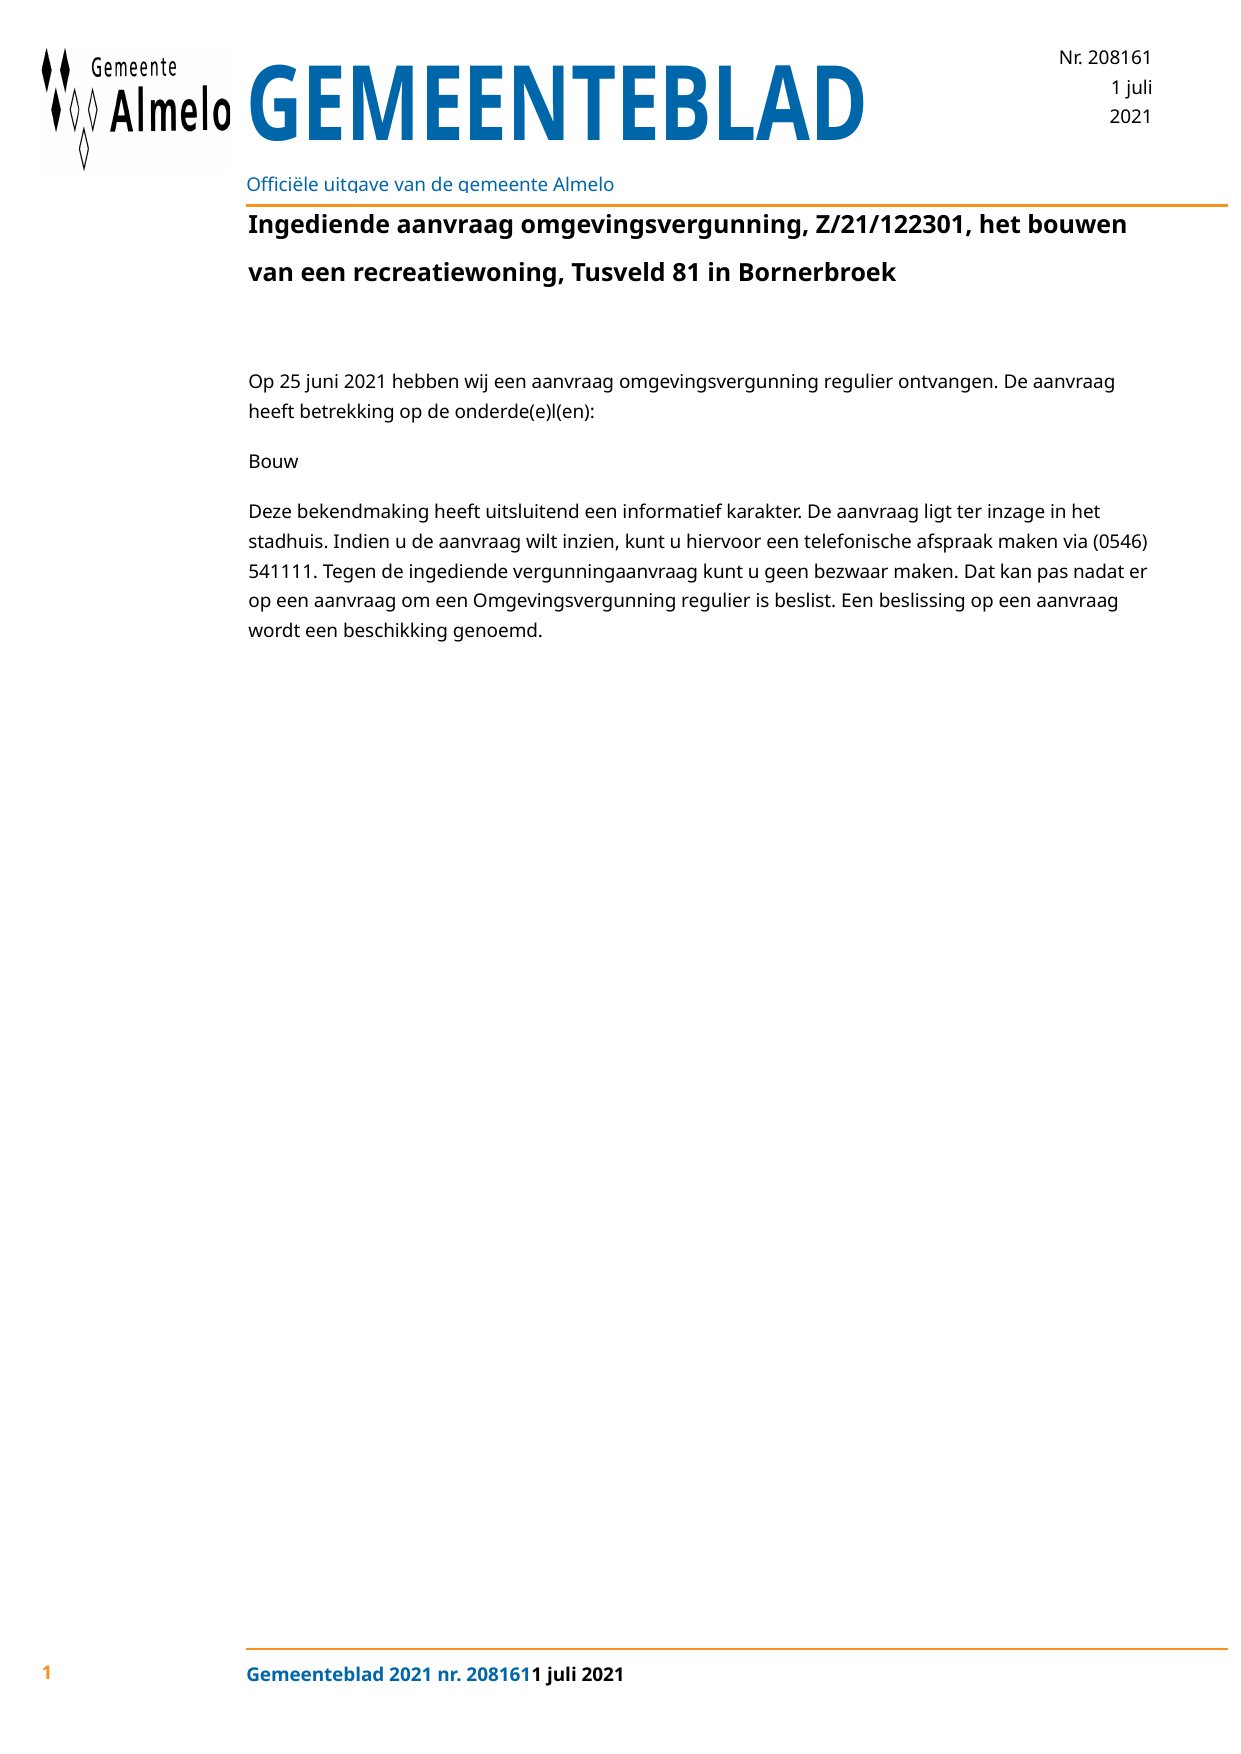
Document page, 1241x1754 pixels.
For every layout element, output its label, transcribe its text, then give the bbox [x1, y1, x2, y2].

picture [41, 47, 231, 172]
text Deze bekendmaking heeft uitsluitend een informatief karakter. De aanvraag ligt ter inzage in het stadhuis. Indien u de aanvraag wilt inzien, kunt u hiervoor een telefonische afspraak maken via (0546) 541111. Tegen de ingediende vergunningaanvraag kunt u geen bezwaar maken. Dat kan pas nadat er op een aanvraag om een Omgevingsvergunning regulier is beslist. Een beslissing op een aanvraag wordt een beschikking genoemd. [248, 499, 1152, 643]
text Op 25 juni 2021 hebben wij een aanvraag omgevingsvergunning regulier ontvangen. De aanvraag heeft betrekking op de onderde(e)l(en): [248, 368, 1152, 424]
text Ingediende aanvraag omgevingsvergunning, Z/21/122301, het bouwen van een recreatiewoning, Tusveld 81 in Bornerbroek [248, 207, 1152, 288]
text Bouw [248, 448, 1152, 474]
